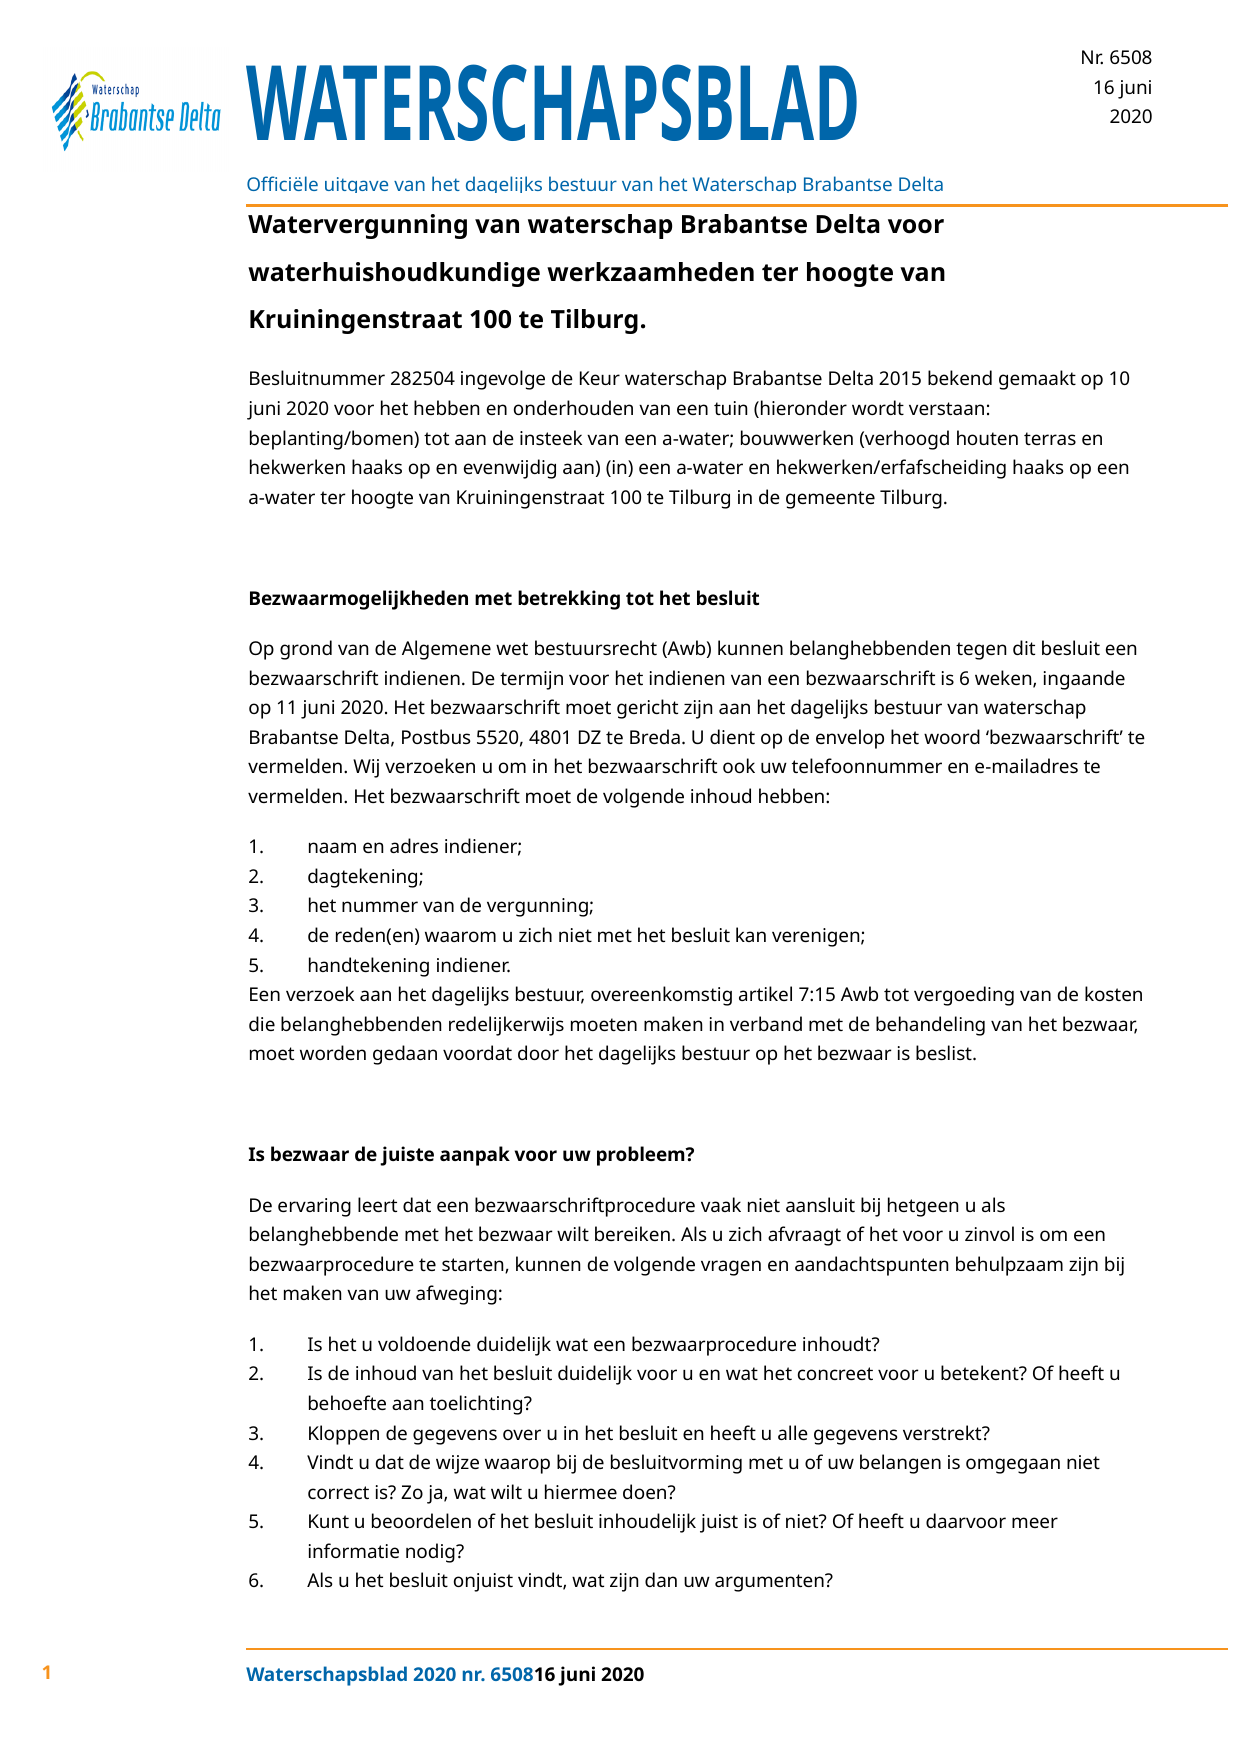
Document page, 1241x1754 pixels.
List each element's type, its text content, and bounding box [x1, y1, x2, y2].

list handtekening indiener. [248, 952, 1152, 977]
list Vindt u dat de wijze waarop bij de besluitvorming met u of uw belangen is omgegaan niet correct is? Zo ja, wat wilt u hiermee doen? [248, 1449, 1152, 1504]
text Watervergunning van waterschap Brabantse Delta voor waterhuishoudkundige werkzaamheden ter hoogte van Kruiningenstraat 100 te Tilburg. [248, 207, 1152, 336]
list Kloppen de gegevens over u in het besluit en heeft u alle gegevens verstrekt? [248, 1420, 1152, 1445]
list Kunt u beoordelen of het besluit inhoudelijk juist is of niet? Of heeft u daarvoor meer informatie nodig? [248, 1508, 1152, 1564]
text Besluitnummer 282504 ingevolge de Keur waterschap Brabantse Delta 2015 bekend gemaakt op 10 juni 2020 voor het hebben en onderhouden van een tuin (hieronder wordt verstaan: beplanting/bomen) tot aan de insteek van een a-water; bouwwerken (verhoogd houten terras en hekwerken haaks op en evenwijdig aan) (in) een a-water en hekwerken/erfafscheiding haaks op een a-water ter hoogte van Kruiningenstraat 100 te Tilburg in de gemeente Tilburg. [248, 366, 1152, 509]
text Bezwaarmogelijkheden met betrekking tot het besluit [248, 585, 1152, 610]
list Is het u voldoende duidelijk wat een bezwaarprocedure inhoudt? [248, 1331, 1152, 1357]
text De ervaring leert dat een bezwaarschriftprocedure vaak niet aansluit bij hetgeen u als belanghebbende met het bezwaar wilt bereiken. Als u zich afvraagt of het voor u zinvol is om een bezwaarprocedure te starten, kunnen de volgende vragen en aandachtspunten behulpzaam zijn bij het maken van uw afweging: [248, 1192, 1152, 1306]
text Een verzoek aan het dagelijks bestuur, overeenkomstig artikel 7:15 Awb tot vergoeding van de kosten die belanghebbenden redelijkerwijs moeten maken in verband met de behandeling van het bezwaar, moet worden gedaan voordat door het dagelijks bestuur op het bezwaar is beslist. [248, 981, 1152, 1066]
picture [41, 47, 231, 172]
text Is bezwaar de juiste aanpak voor uw probleem? [248, 1141, 1152, 1167]
list het nummer van de vergunning; [248, 893, 1152, 918]
list dagtekening; [248, 863, 1152, 889]
list Als u het besluit onjuist vindt, wat zijn dan uw argumenten? [248, 1568, 1152, 1593]
list Is de inhoud van het besluit duidelijk voor u en wat het concreet voor u betekent? Of heeft u behoefte aan toelichting? [248, 1361, 1152, 1416]
text Op grond van de Algemene wet bestuursrecht (Awb) kunnen belanghebbenden tegen dit besluit een bezwaarschrift indienen. De termijn voor het indienen van een bezwaarschrift is 6 weken, ingaande op 11 juni 2020. Het bezwaarschrift moet gericht zijn aan het dagelijks bestuur van waterschap Brabantse Delta, Postbus 5520, 4801 DZ te Breda. U dient op de envelop het woord ‘bezwaarschrift’ te vermelden. Wij verzoeken u om in het bezwaarschrift ook uw telefoonnummer en e‑mailadres te vermelden. Het bezwaarschrift moet de volgende inhoud hebben: [248, 635, 1152, 809]
list naam en adres indiener; [248, 833, 1152, 859]
list de reden(en) waarom u zich niet met het besluit kan verenigen; [248, 922, 1152, 948]
